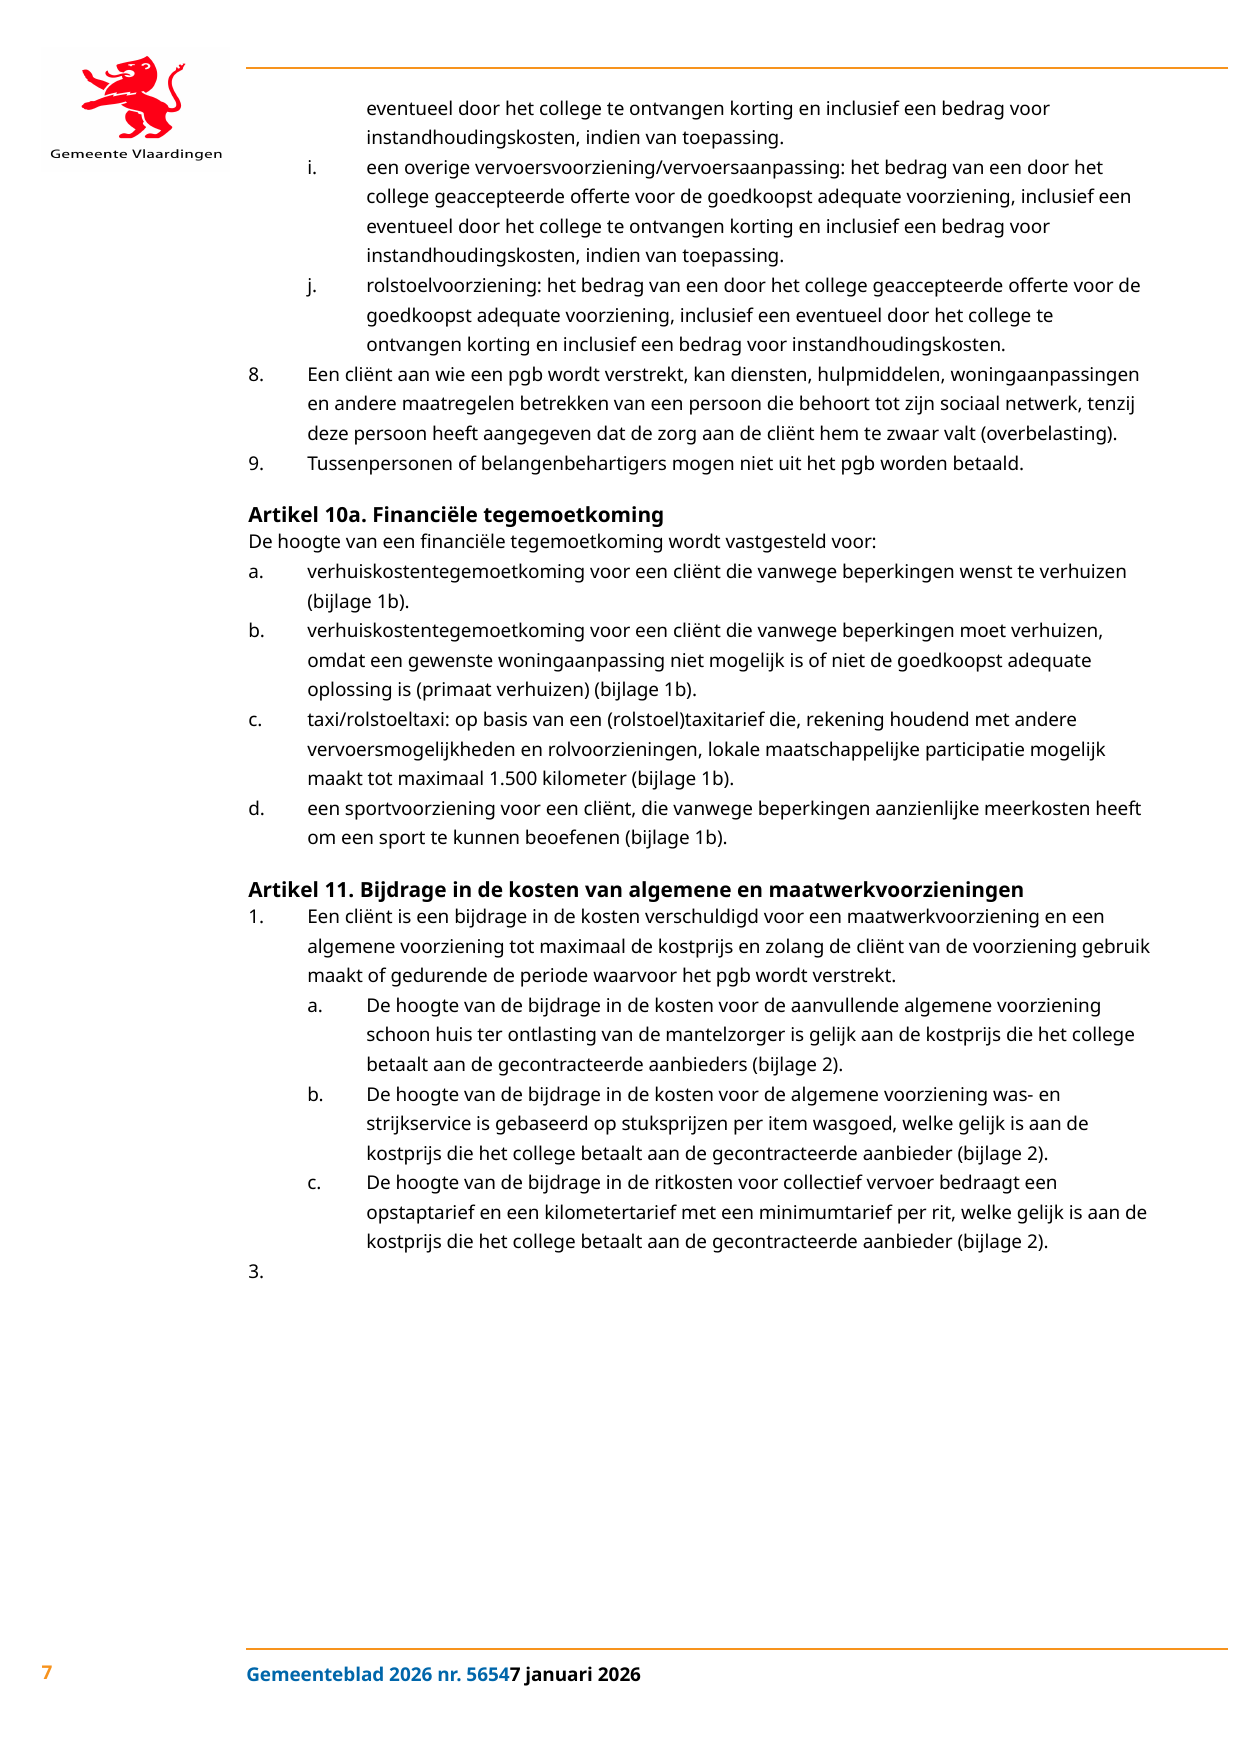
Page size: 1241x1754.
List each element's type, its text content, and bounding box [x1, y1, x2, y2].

picture [41, 47, 231, 172]
list verhuiskostentegemoetkoming voor een cliënt die vanwege beperkingen moet verhuizen, omdat een gewenste woningaanpassing niet mogelijk is of niet de goedkoopst adequate oplossing is (primaat verhuizen) (bijlage 1b). [248, 617, 1152, 702]
list Een cliënt is een bijdrage in de kosten verschuldigd voor een maatwerkvoorziening en een algemene voorziening tot maximaal de kostprijs en zolang de cliënt van de voorziening gebruik maakt of gedurende de periode waarvoor het pgb wordt verstrekt. [248, 903, 1152, 988]
list Tussenpersonen of belangenbehartigers mogen niet uit het pgb worden betaald. [248, 450, 1152, 476]
list De hoogte van de bijdrage in de ritkosten voor collectief vervoer bedraagt een opstaptarief en een kilometertarief met een minimumtarief per rit, welke gelijk is aan de kostprijs die het college betaalt aan de gecontracteerde aanbieder (bijlage 2). [307, 1169, 1152, 1254]
text Artikel 11. Bijdrage in de kosten van algemene en maatwerkvoorzieningen [248, 875, 1152, 903]
list eventueel door het college te ontvangen korting en inclusief een bedrag voor instandhoudingskosten, indien van toepassing. [307, 95, 1152, 150]
list verhuiskostentegemoetkoming voor een cliënt die vanwege beperkingen wenst te verhuizen (bijlage 1b). [248, 558, 1152, 613]
list een sportvoorziening voor een cliënt, die vanwege beperkingen aanzienlijke meerkosten heeft om een sport te kunnen beoefenen (bijlage 1b). [248, 795, 1152, 850]
text De hoogte van een financiële tegemoetkoming wordt vastgesteld voor: [248, 529, 1152, 554]
list een overige vervoersvoorziening/vervoersaanpassing: het bedrag van een door het college geaccepteerde offerte voor de goedkoopst adequate voorziening, inclusief een eventueel door het college te ontvangen korting en inclusief een bedrag voor instandhoudingskosten, indien van toepassing. [307, 154, 1152, 268]
list Een cliënt aan wie een pgb wordt verstrekt, kan diensten, hulpmiddelen, woningaanpassingen en andere maatregelen betrekken van een persoon die behoort tot zijn sociaal netwerk, tenzij deze persoon heeft aangegeven dat de zorg aan de cliënt hem te zwaar valt (overbelasting). [248, 361, 1152, 446]
list taxi/rolstoeltaxi: op basis van een (rolstoel)taxitarief die, rekening houdend met andere vervoersmogelijkheden en rolvoorzieningen, lokale maatschappelijke participatie mogelijk maakt tot maximaal 1.500 kilometer (bijlage 1b). [248, 706, 1152, 791]
text Artikel 10a. Financiële tegemoetkoming [248, 500, 1152, 529]
list De hoogte van de bijdrage in de kosten voor de algemene voorziening was- en strijkservice is gebaseerd op stuksprijzen per item wasgoed, welke gelijk is aan de kostprijs die het college betaalt aan de gecontracteerde aanbieder (bijlage 2). [307, 1081, 1152, 1166]
list rolstoelvoorziening: het bedrag van een door het college geaccepteerde offerte voor de goedkoopst adequate voorziening, inclusief een eventueel door het college te ontvangen korting en inclusief een bedrag voor instandhoudingskosten. [307, 272, 1152, 357]
list De hoogte van de bijdrage in de kosten voor de aanvullende algemene voorziening schoon huis ter ontlasting van de mantelzorger is gelijk aan de kostprijs die het college betaalt aan de gecontracteerde aanbieders (bijlage 2). [307, 992, 1152, 1077]
